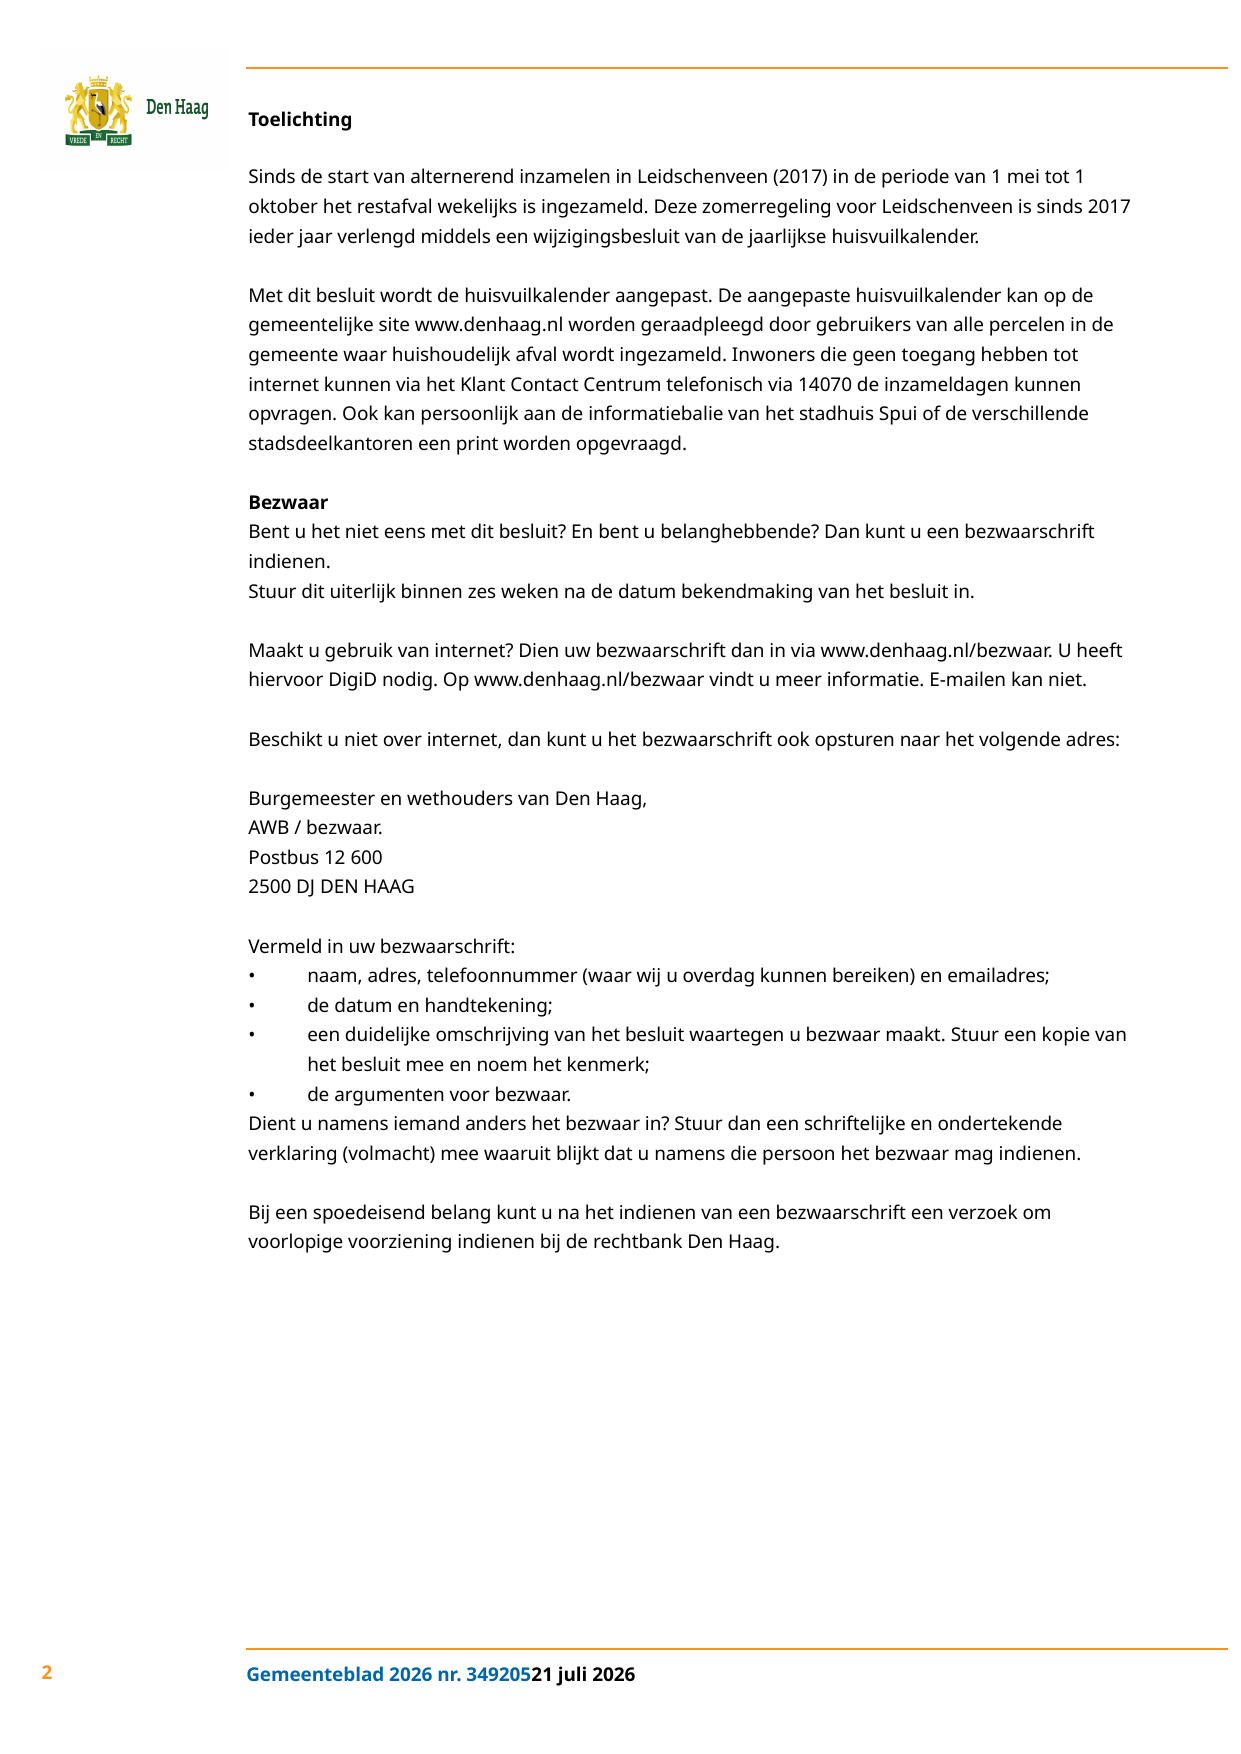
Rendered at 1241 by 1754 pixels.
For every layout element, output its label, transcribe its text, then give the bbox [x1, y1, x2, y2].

text Burgemeester en wethouders van Den Haag, [248, 785, 1152, 811]
text 2500 DJ DEN HAAG [248, 874, 1152, 899]
text Beschikt u niet over internet, dan kunt u het bezwaarschrift ook opsturen naar het volgende adres: [248, 726, 1152, 751]
list de datum en handtekening; [248, 992, 1152, 1018]
text Bezwaar [248, 489, 1152, 515]
list naam, adres, telefoonnummer (waar wij u overdag kunnen bereiken) en emailadres; [248, 962, 1152, 988]
text Toelichting [248, 95, 1152, 134]
text Met dit besluit wordt de huisvuilkalender aangepast. De aangepaste huisvuilkalender kan op de gemeentelijke site www.denhaag.nl worden geraadpleegd door gebruikers van alle percelen in de gemeente waar huishoudelijk afval wordt ingezameld. Inwoners die geen toegang hebben tot internet kunnen via het Klant Contact Centrum telefonisch via 14070 de inzameldagen kunnen opvragen. Ook kan persoonlijk aan de informatiebalie van het stadhuis Spui of de verschillende stadsdeelkantoren een print worden opgevraagd. [248, 282, 1152, 456]
text Maakt u gebruik van internet? Dien uw bezwaarschrift dan in via www.denhaag.nl/bezwaar. U heeft hiervoor DigiD nodig. Op www.denhaag.nl/bezwaar vindt u meer informatie. E-mailen kan niet. [248, 637, 1152, 692]
text Vermeld in uw bezwaarschrift: [248, 933, 1152, 958]
picture [41, 47, 231, 172]
text AWB / bezwaar. [248, 814, 1152, 840]
text Bij een spoedeisend belang kunt u na het indienen van een bezwaarschrift een verzoek om voorlopige voorziening indienen bij de rechtbank Den Haag. [248, 1199, 1152, 1254]
text Dient u namens iemand anders het bezwaar in? Stuur dan een schriftelijke en ondertekende verklaring (volmacht) mee waaruit blijkt dat u namens die persoon het bezwaar mag indienen. [248, 1110, 1152, 1166]
list de argumenten voor bezwaar. [248, 1081, 1152, 1106]
text Bent u het niet eens met dit besluit? En bent u belanghebbende? Dan kunt u een bezwaarschrift indienen. [248, 519, 1152, 574]
list een duidelijke omschrijving van het besluit waartegen u bezwaar maakt. Stuur een kopie van het besluit mee en noem het kenmerk; [248, 1022, 1152, 1077]
text Postbus 12 600 [248, 844, 1152, 870]
text Sinds de start van alternerend inzamelen in Leidschenveen (2017) in de periode van 1 mei tot 1 oktober het restafval wekelijks is ingezameld. Deze zomerregeling voor Leidschenveen is sinds 2017 ieder jaar verlengd middels een wijzigingsbesluit van de jaarlijkse huisvuilkalender. [248, 164, 1152, 248]
text Stuur dit uiterlijk binnen zes weken na de datum bekendmaking van het besluit in. [248, 578, 1152, 603]
